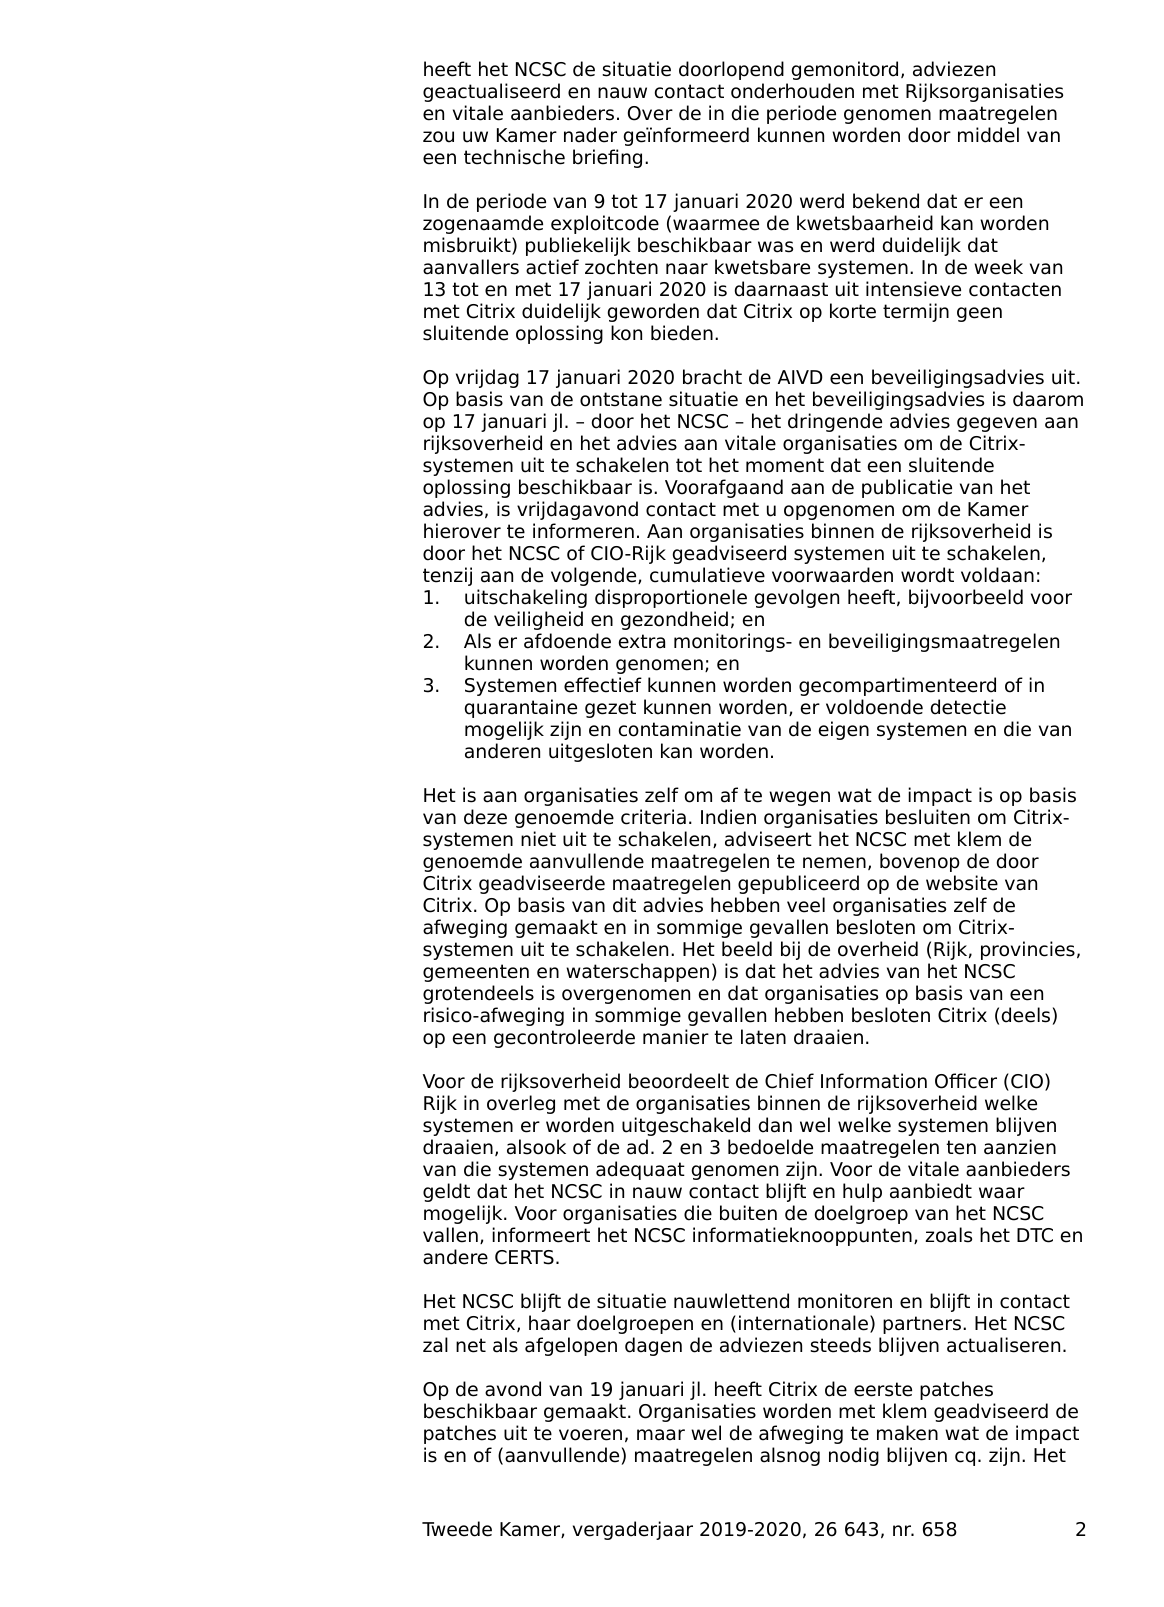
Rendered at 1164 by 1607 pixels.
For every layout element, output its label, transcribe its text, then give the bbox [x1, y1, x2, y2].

text Het is aan organisaties zelf om af te wegen wat de impact is op basis van deze genoemde criteria. Indien organisaties besluiten om Citrix-systemen niet uit te schakelen, adviseert het NCSC met klem de genoemde aanvullende maatregelen te nemen, bovenop de door Citrix geadviseerde maatregelen gepubliceerd op de website van Citrix. Op basis van dit advies hebben veel organisaties zelf de afweging gemaakt en in sommige gevallen besloten om Citrix-systemen uit te schakelen. Het beeld bij de overheid (Rijk, provincies, gemeenten en waterschappen) is dat het advies van het NCSC grotendeels is overgenomen en dat organisaties op basis van een risico-afweging in sommige gevallen hebben besloten Citrix (deels) op een gecontroleerde manier te laten draaien. [422, 785, 1087, 1049]
text Het NCSC blijft de situatie nauwlettend monitoren en blijft in contact met Citrix, haar doelgroepen en (internationale) partners. Het NCSC zal net als afgelopen dagen de adviezen steeds blijven actualiseren. [422, 1291, 1087, 1357]
text 1. uitschakeling disproportionele gevolgen heeft, bijvoorbeeld voor de veiligheid en gezondheid; en [422, 587, 1087, 631]
text Voor de rijksoverheid beoordeelt de Chief Information Officer (CIO) Rijk in overleg met de organisaties binnen de rijksoverheid welke systemen er worden uitgeschakeld dan wel welke systemen blijven draaien, alsook of de ad. 2 en 3 bedoelde maatregelen ten aanzien van die systemen adequaat genomen zijn. Voor de vitale aanbieders geldt dat het NCSC in nauw contact blijft en hulp aanbiedt waar mogelijk. Voor organisaties die buiten de doelgroep van het NCSC vallen, informeert het NCSC informatieknooppunten, zoals het DTC en andere CERTS. [422, 1071, 1087, 1269]
text 2. Als er afdoende extra monitorings- en beveiligingsmaatregelen kunnen worden genomen; en [422, 631, 1087, 675]
text 3. Systemen effectief kunnen worden gecompartimenteerd of in quarantaine gezet kunnen worden, er voldoende detectie mogelijk zijn en contaminatie van de eigen systemen en die van anderen uitgesloten kan worden. [422, 675, 1087, 763]
text Op vrijdag 17 januari 2020 bracht de AIVD een beveiligingsadvies uit. Op basis van de ontstane situatie en het beveiligingsadvies is daarom op 17 januari jl. – door het NCSC – het dringende advies gegeven aan rijksoverheid en het advies aan vitale organisaties om de Citrix-systemen uit te schakelen tot het moment dat een sluitende oplossing beschikbaar is. Voorafgaand aan de publicatie van het advies, is vrijdagavond contact met u opgenomen om de Kamer hierover te informeren. Aan organisaties binnen de rijksoverheid is door het NCSC of CIO-Rijk geadviseerd systemen uit te schakelen, tenzij aan de volgende, cumulatieve voorwaarden wordt voldaan: [422, 367, 1087, 587]
text heeft het NCSC de situatie doorlopend gemonitord, adviezen geactualiseerd en nauw contact onderhouden met Rijksorganisaties en vitale aanbieders. Over de in die periode genomen maatregelen zou uw Kamer nader geïnformeerd kunnen worden door middel van een technische briefing. [422, 59, 1087, 169]
text In de periode van 9 tot 17 januari 2020 werd bekend dat er een zogenaamde exploitcode (waarmee de kwetsbaarheid kan worden misbruikt) publiekelijk beschikbaar was en werd duidelijk dat aanvallers actief zochten naar kwetsbare systemen. In de week van 13 tot en met 17 januari 2020 is daarnaast uit intensieve contacten met Citrix duidelijk geworden dat Citrix op korte termijn geen sluitende oplossing kon bieden. [422, 191, 1087, 345]
text Op de avond van 19 januari jl. heeft Citrix de eerste patches beschikbaar gemaakt. Organisaties worden met klem geadviseerd de patches uit te voeren, maar wel de afweging te maken wat de impact is en of (aanvullende) maatregelen alsnog nodig blijven cq. zijn. Het [422, 1379, 1087, 1467]
